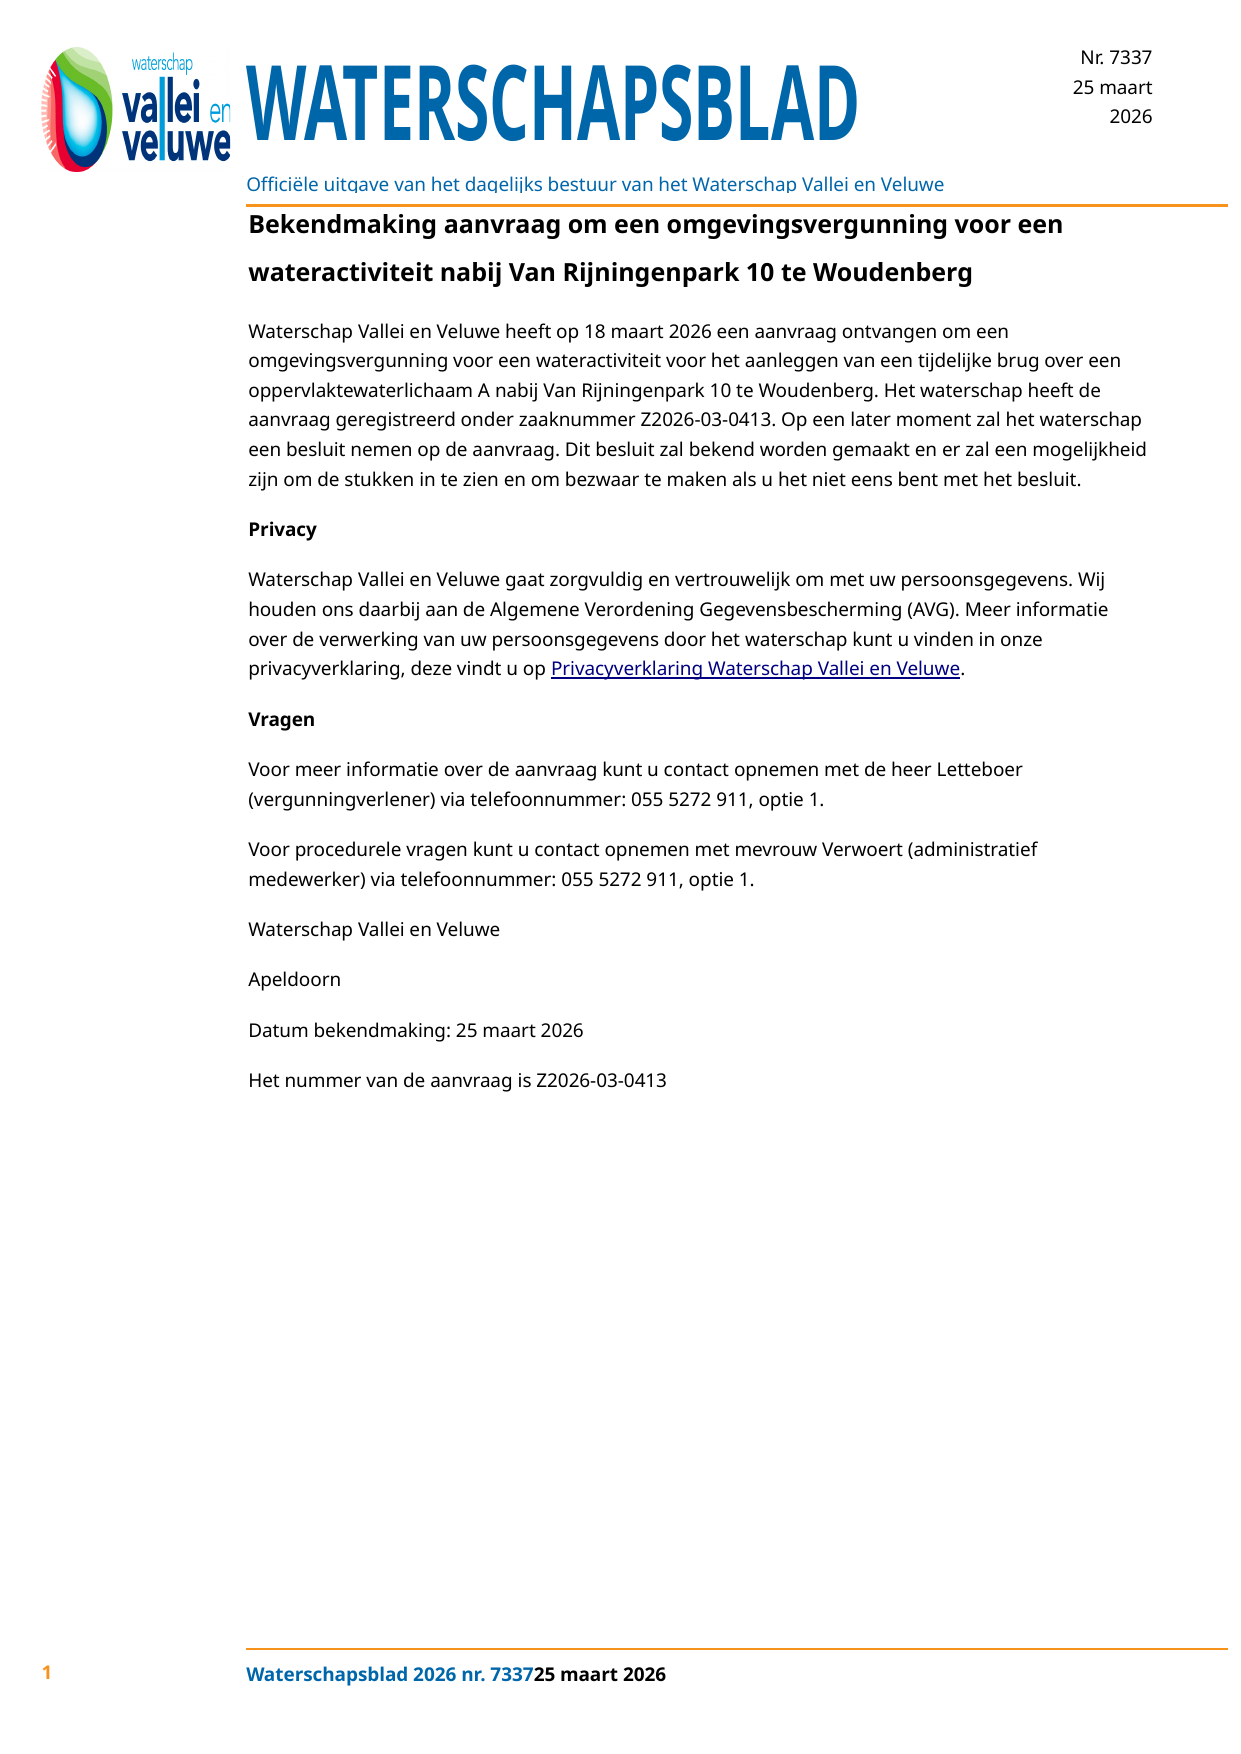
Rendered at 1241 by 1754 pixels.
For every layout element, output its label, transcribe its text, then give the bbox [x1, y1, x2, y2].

text Apeldoorn [248, 967, 1152, 992]
text Waterschap Vallei en Veluwe gaat zorgvuldig en vertrouwelijk om met uw persoonsgegevens. Wij houden ons daarbij aan de Algemene Verordening Gegevensbescherming (AVG). Meer informatie over de verwerking van uw persoonsgegevens door het waterschap kunt u vinden in onze privacyverklaring, deze vindt u op Privacyverklaring Waterschap Vallei en Veluwe. [248, 567, 1152, 681]
text Waterschap Vallei en Veluwe [248, 916, 1152, 942]
text Waterschap Vallei en Veluwe heeft op 18 maart 2026 een aanvraag ontvangen om een omgevingsvergunning voor een wateractiviteit voor het aanleggen van een tijdelijke brug over een oppervlaktewaterlichaam A nabij Van Rijningenpark 10 te Woudenberg. Het waterschap heeft de aanvraag geregistreerd onder zaaknummer Z2026-03-0413. Op een later moment zal het waterschap een besluit nemen op de aanvraag. Dit besluit zal bekend worden gemaakt en er zal een mogelijkheid zijn om de stukken in te zien en om bezwaar te maken als u het niet eens bent met het besluit. [248, 318, 1152, 492]
text Voor procedurele vragen kunt u contact opnemen met mevrouw Verwoert (administratief medewerker) via telefoonnummer: 055 5272 911, optie 1. [248, 836, 1152, 892]
picture [41, 47, 231, 172]
text Vragen [248, 706, 1152, 732]
text Voor meer informatie over de aanvraag kunt u contact opnemen met de heer Letteboer (vergunningverlener) via telefoonnummer: 055 5272 911, optie 1. [248, 756, 1152, 812]
text Privacy [248, 516, 1152, 542]
text Bekendmaking aanvraag om een omgevingsvergunning voor een wateractiviteit nabij Van Rijningenpark 10 te Woudenberg [248, 207, 1152, 288]
text Het nummer van de aanvraag is Z2026-03-0413 [248, 1067, 1152, 1093]
text Datum bekendmaking: 25 maart 2026 [248, 1017, 1152, 1043]
